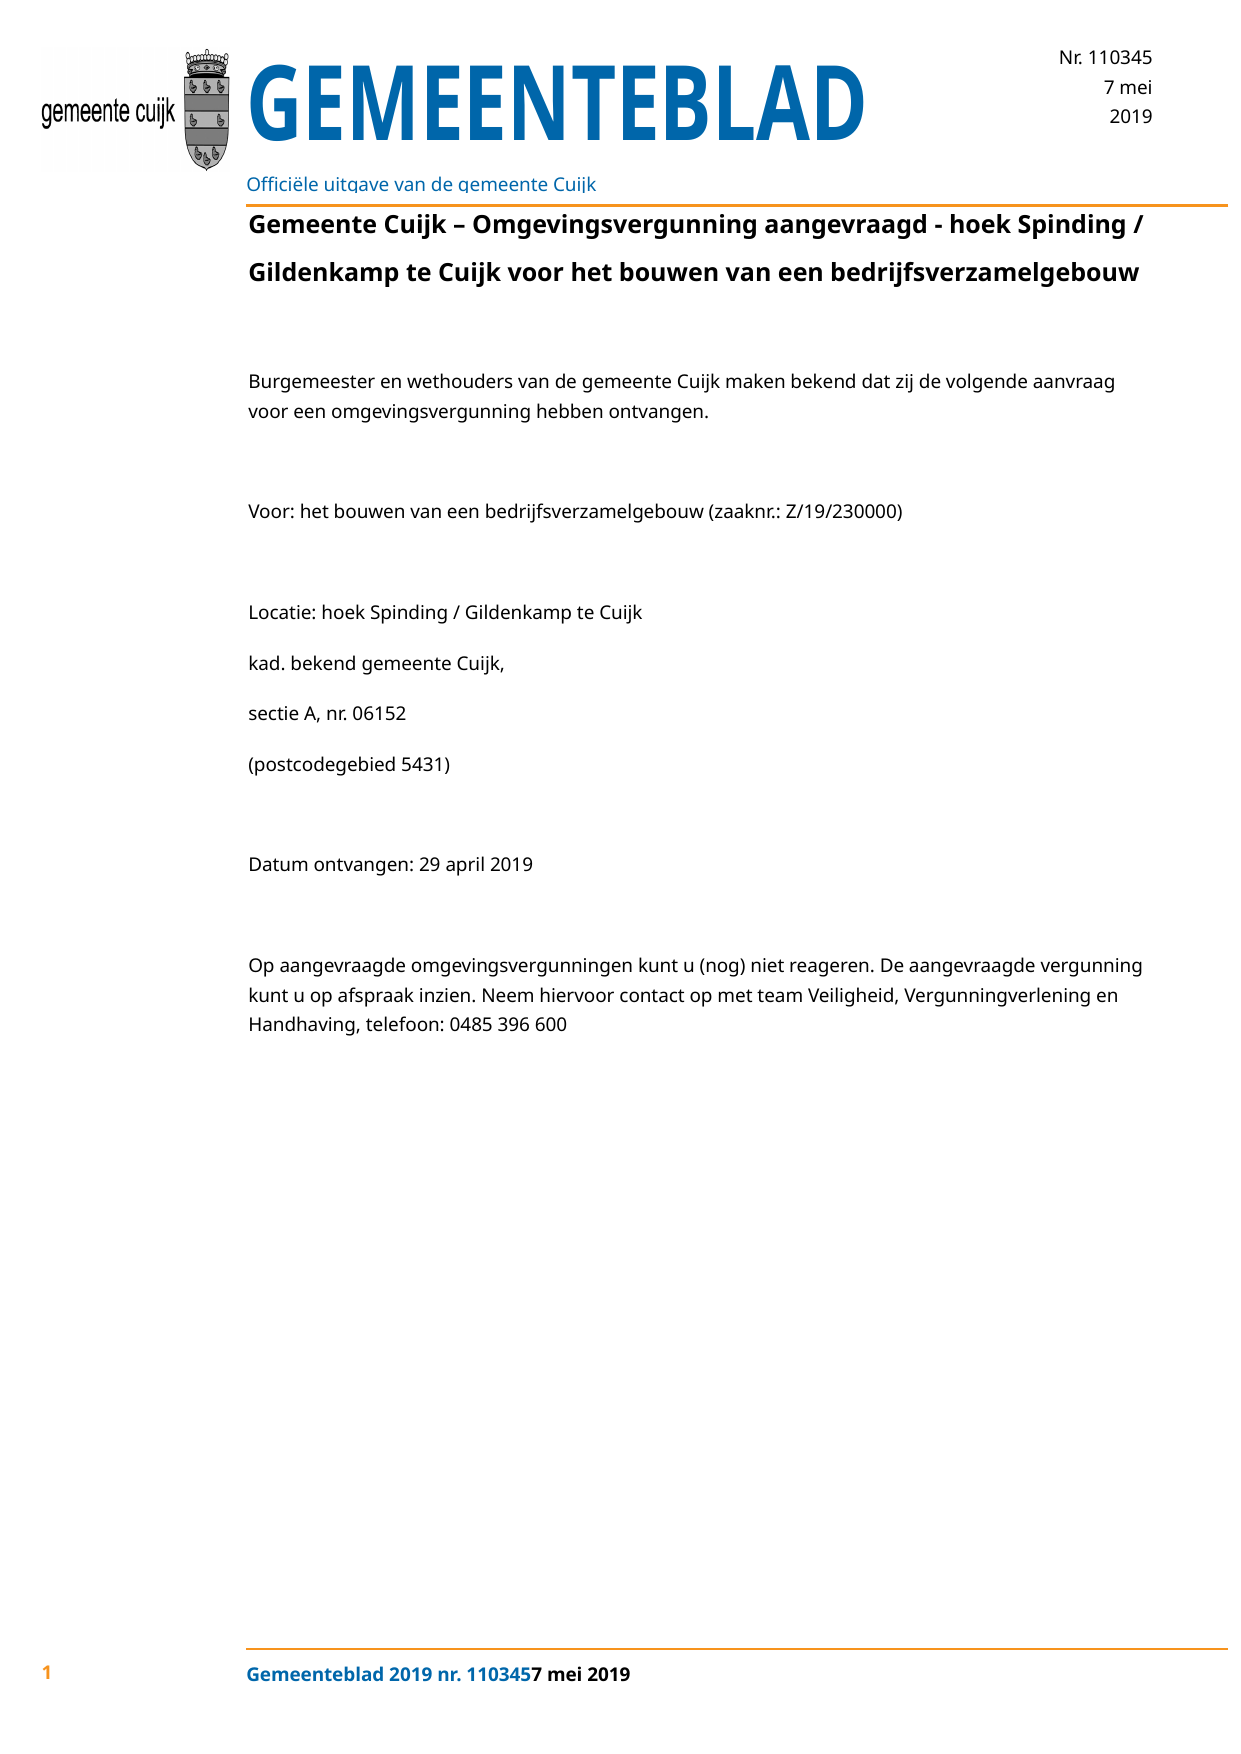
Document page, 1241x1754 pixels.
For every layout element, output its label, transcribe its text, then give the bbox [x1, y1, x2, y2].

text Datum ontvangen: 29 april 2019 [248, 852, 1152, 877]
text sectie A, nr. 06152 [248, 700, 1152, 726]
text Locatie: hoek Spinding / Gildenkamp te Cuijk [248, 599, 1152, 625]
text Voor: het bouwen van een bedrijfsverzamelgebouw (zaaknr.: Z/19/230000) [248, 499, 1152, 524]
text Op aangevraagde omgevingsvergunningen kunt u (nog) niet reageren. De aangevraagde vergunning kunt u op afspraak inzien. Neem hiervoor contact op met team Veiligheid, Vergunningverlening en Handhaving, telefoon: 0485 396 600 [248, 952, 1152, 1037]
picture [41, 47, 231, 172]
text Gemeente Cuijk – Omgevingsvergunning aangevraagd - hoek Spinding / Gildenkamp te Cuijk voor het bouwen van een bedrijfsverzamelgebouw [248, 207, 1152, 288]
text Burgemeester en wethouders van de gemeente Cuijk maken bekend dat zij de volgende aanvraag voor een omgevingsvergunning hebben ontvangen. [248, 368, 1152, 424]
text (postcodegebied 5431) [248, 751, 1152, 777]
text kad. bekend gemeente Cuijk, [248, 650, 1152, 676]
